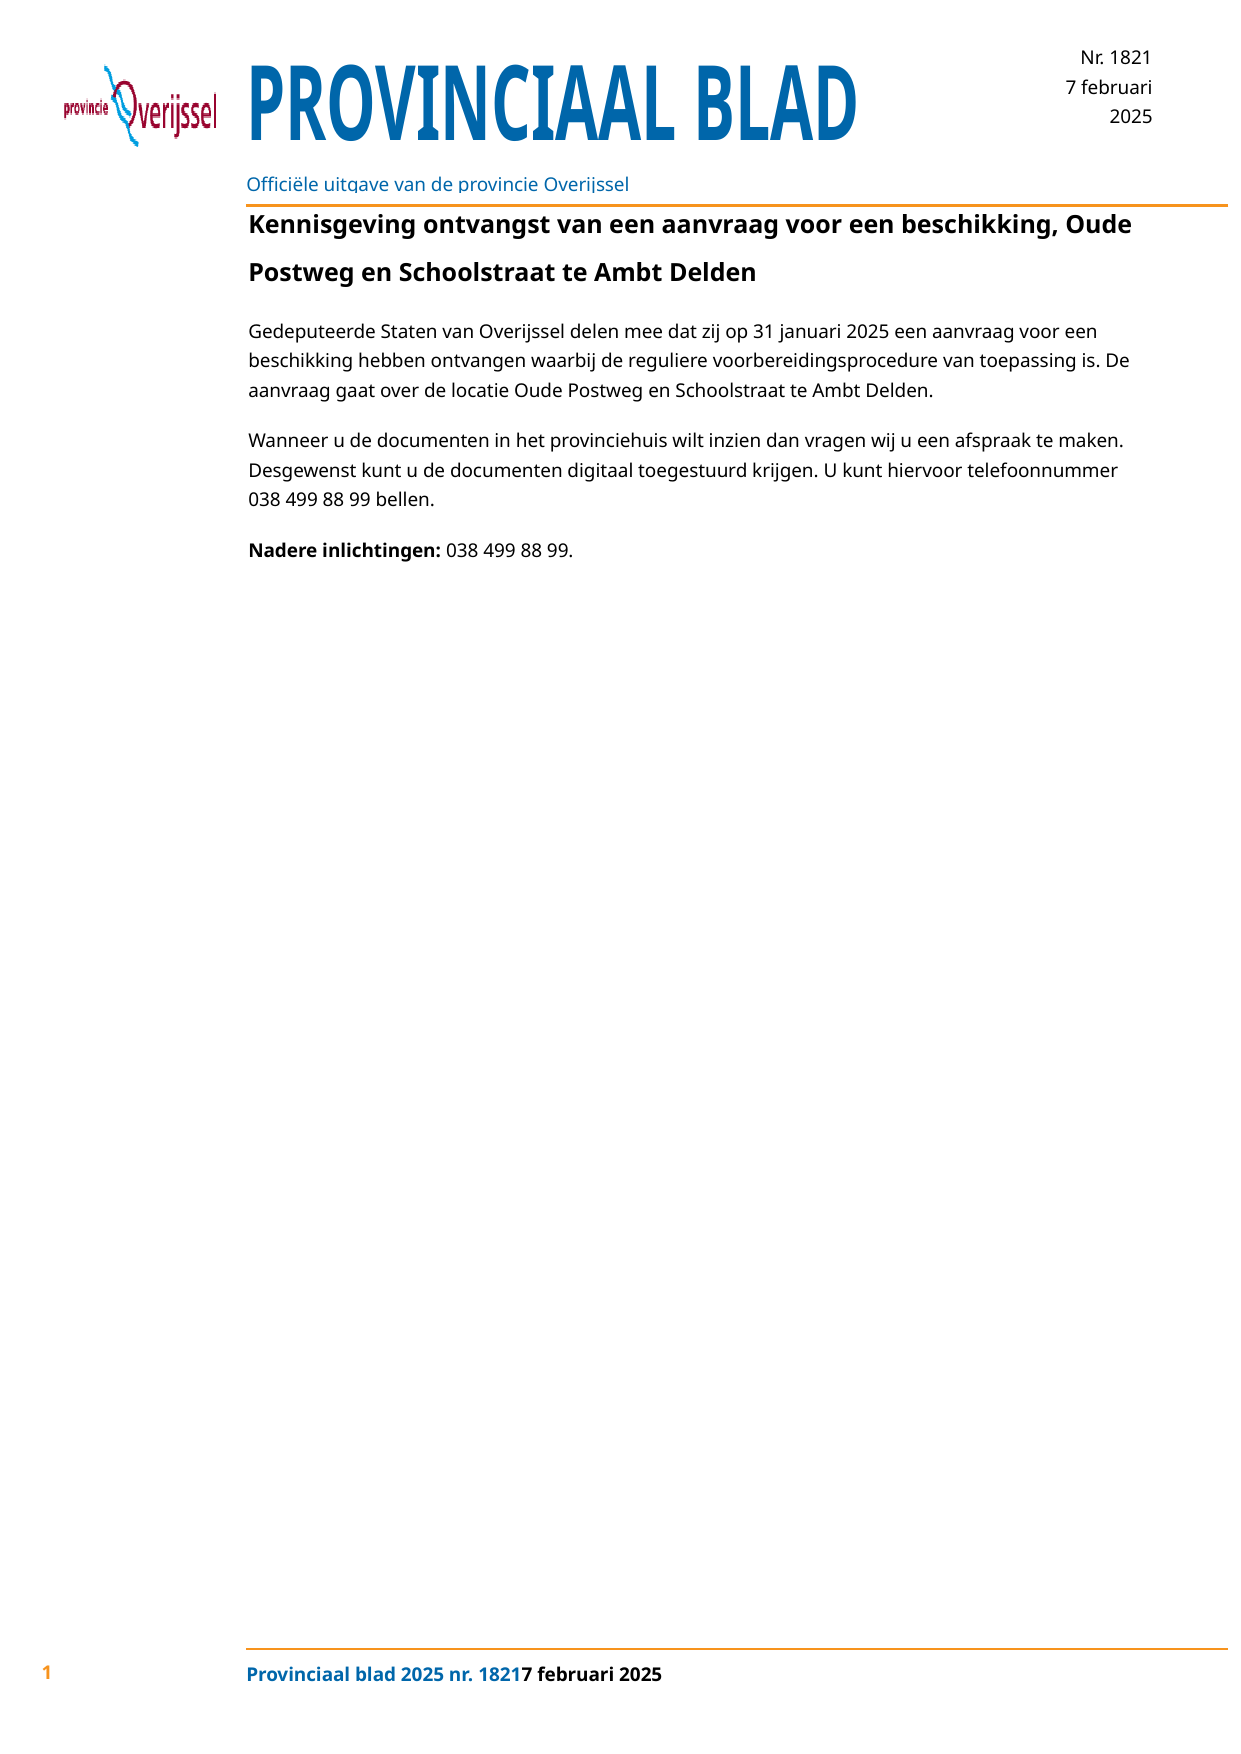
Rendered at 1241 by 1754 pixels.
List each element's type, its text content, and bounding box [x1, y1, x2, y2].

text Gedeputeerde Staten van Overijssel delen mee dat zij op 31 januari 2025 een aanvraag voor een beschikking hebben ontvangen waarbij de reguliere voorbereidingsprocedure van toepassing is. De aanvraag gaat over de locatie Oude Postweg en Schoolstraat te Ambt Delden. [248, 318, 1152, 403]
text Nadere inlichtingen: 038 499 88 99. [248, 537, 1152, 563]
text Kennisgeving ontvangst van een aanvraag voor een beschikking, Oude Postweg en Schoolstraat te Ambt Delden [248, 207, 1152, 288]
picture [41, 47, 231, 172]
text Wanneer u de documenten in het provinciehuis wilt inzien dan vragen wij u een afspraak te maken. Desgewenst kunt u de documenten digitaal toegestuurd krijgen. U kunt hiervoor telefoonnummer 038 499 88 99 bellen. [248, 427, 1152, 512]
